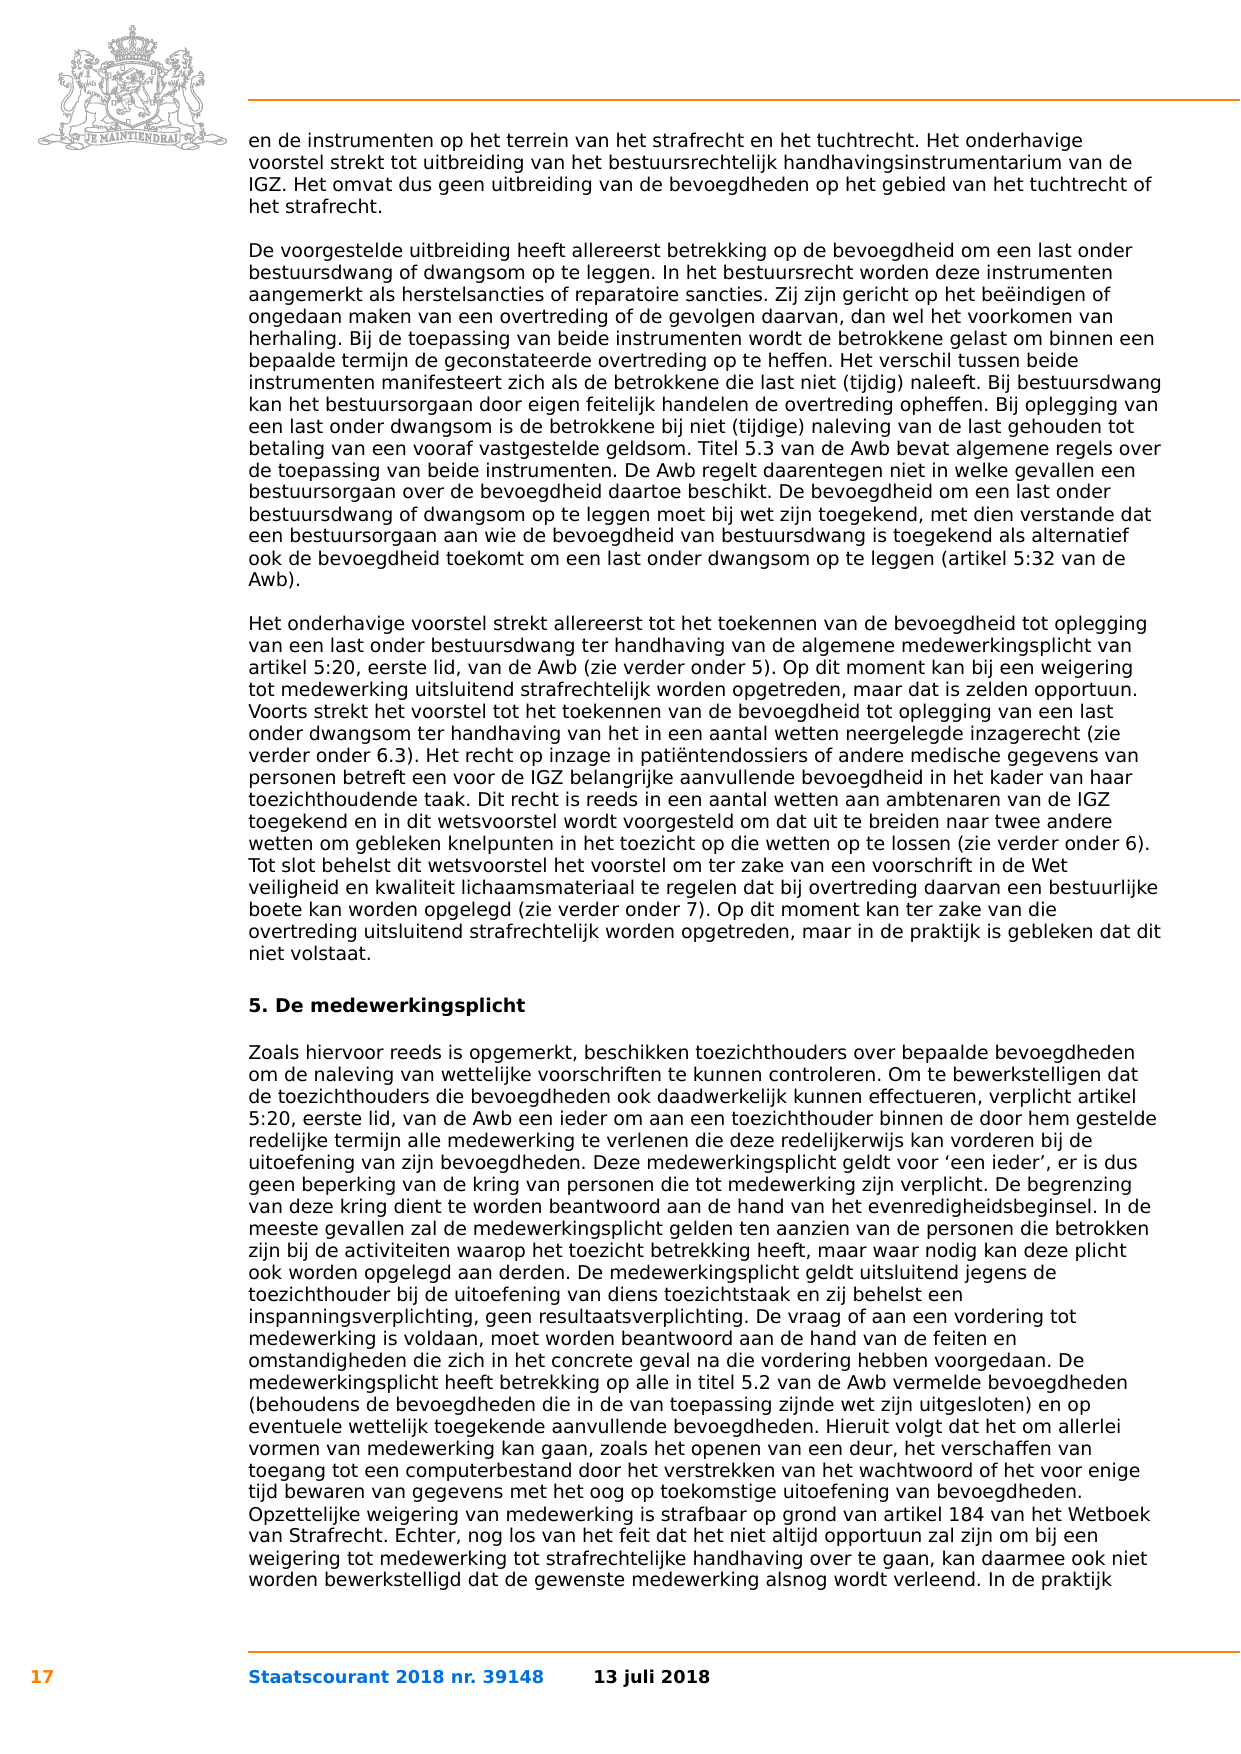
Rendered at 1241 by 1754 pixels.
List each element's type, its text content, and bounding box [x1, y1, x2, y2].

picture [38, 25, 227, 150]
text De voorgestelde uitbreiding heeft allereerst betrekking op de bevoegdheid om een last onder bestuursdwang of dwangsom op te leggen. In het bestuursrecht worden deze instrumenten aangemerkt als herstelsancties of reparatoire sancties. Zij zijn gericht op het beëindigen of ongedaan maken van een overtreding of de gevolgen daarvan, dan wel het voorkomen van herhaling. Bij de toepassing van beide instrumenten wordt de betrokkene gelast om binnen een bepaalde termijn de geconstateerde overtreding op te heffen. Het verschil tussen beide instrumenten manifesteert zich als de betrokkene die last niet (tijdig) naleeft. Bij bestuursdwang kan het bestuursorgaan door eigen feitelijk handelen de overtreding opheffen. Bij oplegging van een last onder dwangsom is de betrokkene bij niet (tijdige) naleving van de last gehouden tot betaling van een vooraf vastgestelde geldsom. Titel 5.3 van de Awb bevat algemene regels over de toepassing van beide instrumenten. De Awb regelt daarentegen niet in welke gevallen een bestuursorgaan over de bevoegdheid daartoe beschikt. De bevoegdheid om een last onder bestuursdwang of dwangsom op te leggen moet bij wet zijn toegekend, met dien verstande dat een bestuursorgaan aan wie de bevoegdheid van bestuursdwang is toegekend als alternatief ook de bevoegdheid toekomt om een last onder dwangsom op te leggen (artikel 5:32 van de Awb). [248, 240, 1163, 591]
text Zoals hiervoor reeds is opgemerkt, beschikken toezichthouders over bepaalde bevoegdheden om de naleving van wettelijke voorschriften te kunnen controleren. Om te bewerkstelligen dat de toezichthouders die bevoegdheden ook daadwerkelijk kunnen effectueren, verplicht artikel 5:20, eerste lid, van de Awb een ieder om aan een toezichthouder binnen de door hem gestelde redelijke termijn alle medewerking te verlenen die deze redelijkerwijs kan vorderen bij de uitoefening van zijn bevoegdheden. Deze medewerkingsplicht geldt voor ‘een ieder’, er is dus geen beperking van de kring van personen die tot medewerking zijn verplicht. De begrenzing van deze kring dient te worden beantwoord aan de hand van het evenredigheidsbeginsel. In de meeste gevallen zal de medewerkingsplicht gelden ten aanzien van de personen die betrokken zijn bij de activiteiten waarop het toezicht betrekking heeft, maar waar nodig kan deze plicht ook worden opgelegd aan derden. De medewerkingsplicht geldt uitsluitend jegens de toezichthouder bij de uitoefening van diens toezichtstaak en zij behelst een inspanningsverplichting, geen resultaatsverplichting. De vraag of aan een vordering tot medewerking is voldaan, moet worden beantwoord aan de hand van de feiten en omstandigheden die zich in het concrete geval na die vordering hebben voorgedaan. De medewerkingsplicht heeft betrekking op alle in titel 5.2 van de Awb vermelde bevoegdheden (behoudens de bevoegdheden die in de van toepassing zijnde wet zijn uitgesloten) en op eventuele wettelijk toegekende aanvullende bevoegdheden. Hieruit volgt dat het om allerlei vormen van medewerking kan gaan, zoals het openen van een deur, het verschaffen van toegang tot een computerbestand door het verstrekken van het wachtwoord of het voor enige tijd bewaren van gegevens met het oog op toekomstige uitoefening van bevoegdheden. Opzettelijke weigering van medewerking is strafbaar op grond van artikel 184 van het Wetboek van Strafrecht. Echter, nog los van het feit dat het niet altijd opportuun zal zijn om bij een weigering tot medewerking tot strafrechtelijke handhaving over te gaan, kan daarmee ook niet worden bewerkstelligd dat de gewenste medewerking alsnog wordt verleend. In de praktijk [248, 1042, 1163, 1591]
subtitle 5. De medewerkingsplicht [248, 995, 1163, 1017]
text Het onderhavige voorstel strekt allereerst tot het toekennen van de bevoegdheid tot oplegging van een last onder bestuursdwang ter handhaving van de algemene medewerkingsplicht van artikel 5:20, eerste lid, van de Awb (zie verder onder 5). Op dit moment kan bij een weigering tot medewerking uitsluitend strafrechtelijk worden opgetreden, maar dat is zelden opportuun. Voorts strekt het voorstel tot het toekennen van de bevoegdheid tot oplegging van een last onder dwangsom ter handhaving van het in een aantal wetten neergelegde inzagerecht (zie verder onder 6.3). Het recht op inzage in patiëntendossiers of andere medische gegevens van personen betreft een voor de IGZ belangrijke aanvullende bevoegdheid in het kader van haar toezichthoudende taak. Dit recht is reeds in een aantal wetten aan ambtenaren van de IGZ toegekend en in dit wetsvoorstel wordt voorgesteld om dat uit te breiden naar twee andere wetten om gebleken knelpunten in het toezicht op die wetten op te lossen (zie verder onder 6). Tot slot behelst dit wetsvoorstel het voorstel om ter zake van een voorschrift in de Wet veiligheid en kwaliteit lichaamsmateriaal te regelen dat bij overtreding daarvan een bestuurlijke boete kan worden opgelegd (zie verder onder 7). Op dit moment kan ter zake van die overtreding uitsluitend strafrechtelijk worden opgetreden, maar in de praktijk is gebleken dat dit niet volstaat. [248, 613, 1163, 965]
text en de instrumenten op het terrein van het strafrecht en het tuchtrecht. Het onderhavige voorstel strekt tot uitbreiding van het bestuursrechtelijk handhavingsinstrumentarium van de IGZ. Het omvat dus geen uitbreiding van de bevoegdheden op het gebied van het tuchtrecht of het strafrecht. [248, 130, 1163, 218]
